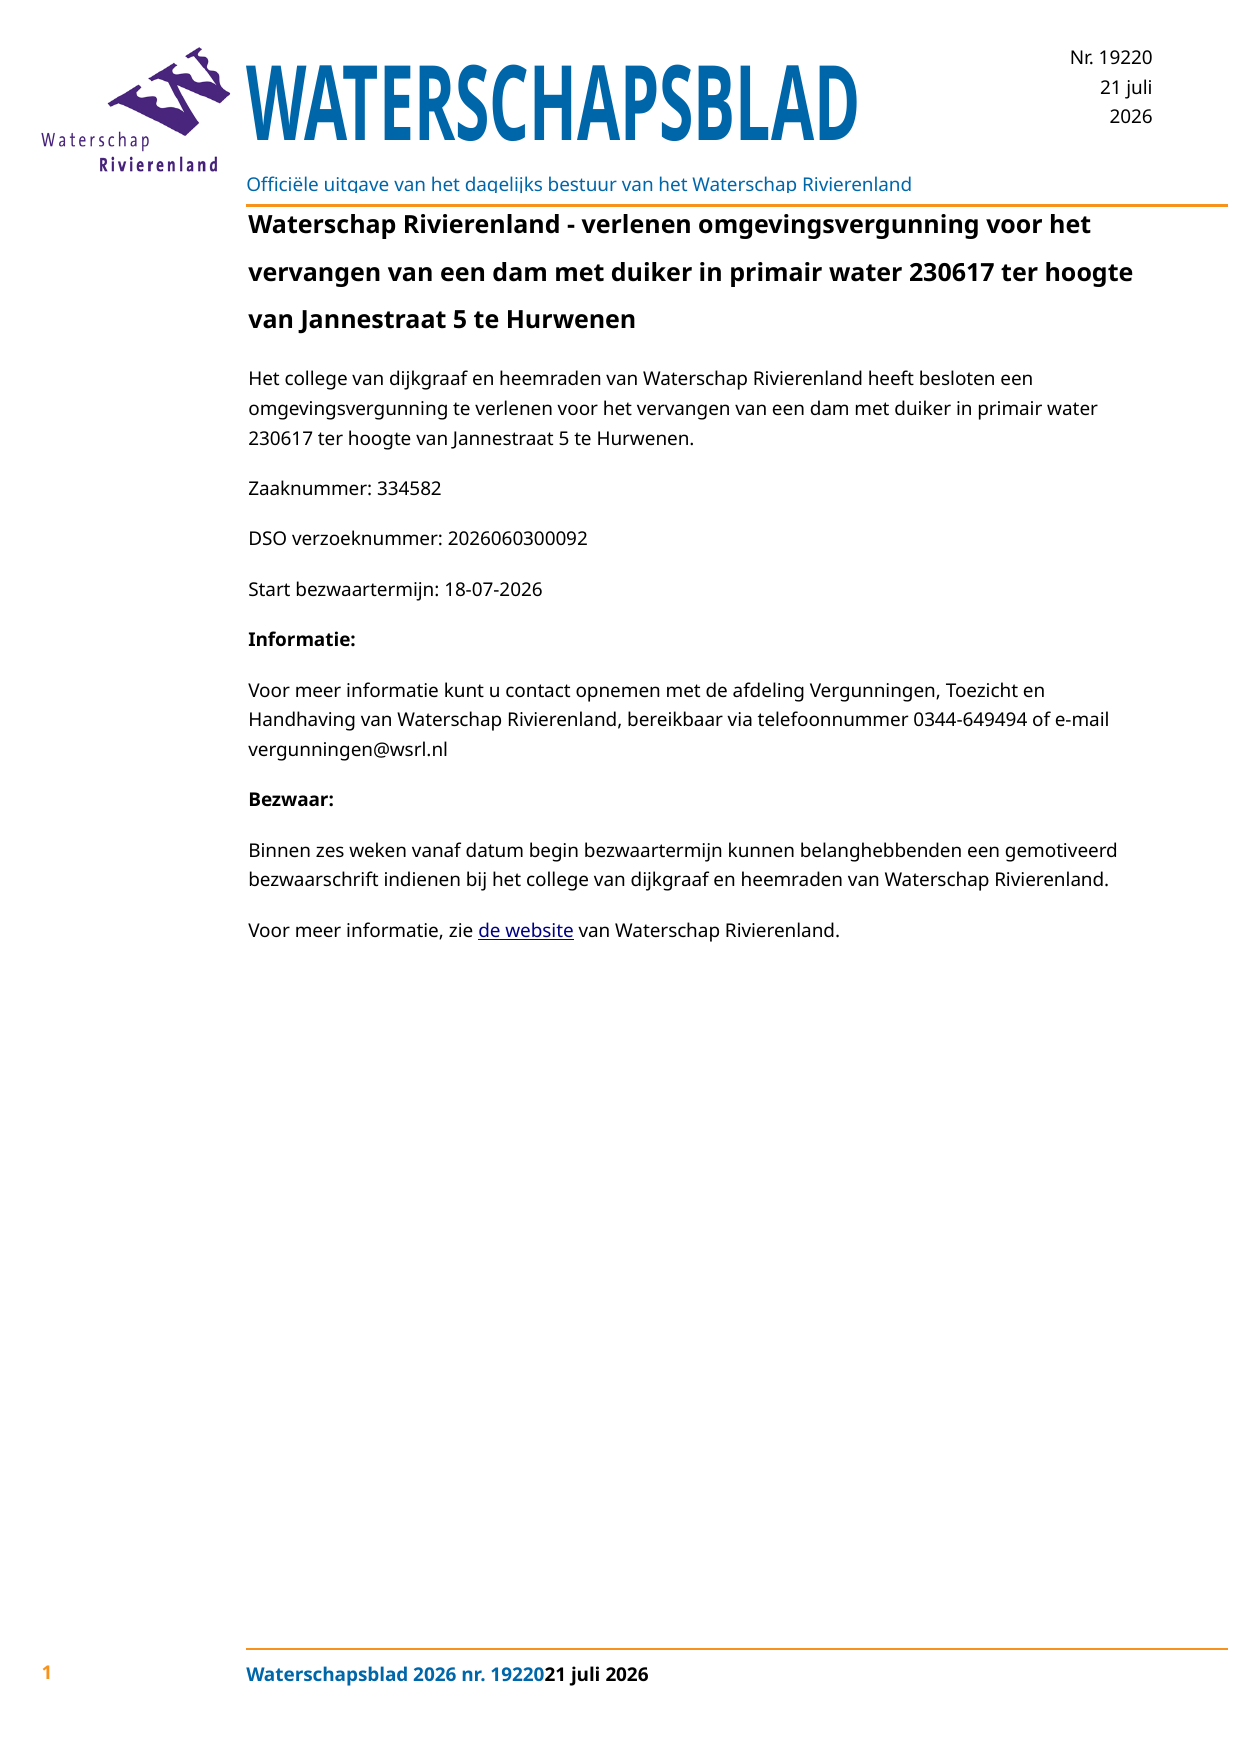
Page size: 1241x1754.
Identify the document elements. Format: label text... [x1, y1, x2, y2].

picture [41, 47, 231, 172]
text Voor meer informatie, zie de website van Waterschap Rivierenland. [248, 917, 1152, 942]
text Voor meer informatie kunt u contact opnemen met de afdeling Vergunningen, Toezicht en Handhaving van Waterschap Rivierenland, bereikbaar via telefoonnummer 0344-649494 of e-mail vergunningen@wsrl.nl [248, 677, 1152, 762]
text Binnen zes weken vanaf datum begin bezwaartermijn kunnen belanghebbenden een gemotiveerd bezwaarschrift indienen bij het college van dijkgraaf en heemraden van Waterschap Rivierenland. [248, 837, 1152, 892]
text DSO verzoeknummer: 2026060300092 [248, 526, 1152, 551]
text Bezwaar: [248, 786, 1152, 812]
text Waterschap Rivierenland - verlenen omgevingsvergunning voor het vervangen van een dam met duiker in primair water 230617 ter hoogte van Jannestraat 5 te Hurwenen [248, 207, 1152, 336]
text Informatie: [248, 626, 1152, 652]
text Zaaknummer: 334582 [248, 475, 1152, 501]
text Start bezwaartermijn: 18-07-2026 [248, 576, 1152, 602]
text Het college van dijkgraaf en heemraden van Waterschap Rivierenland heeft besloten een omgevingsvergunning te verlenen voor het vervangen van een dam met duiker in primair water 230617 ter hoogte van Jannestraat 5 te Hurwenen. [248, 366, 1152, 450]
